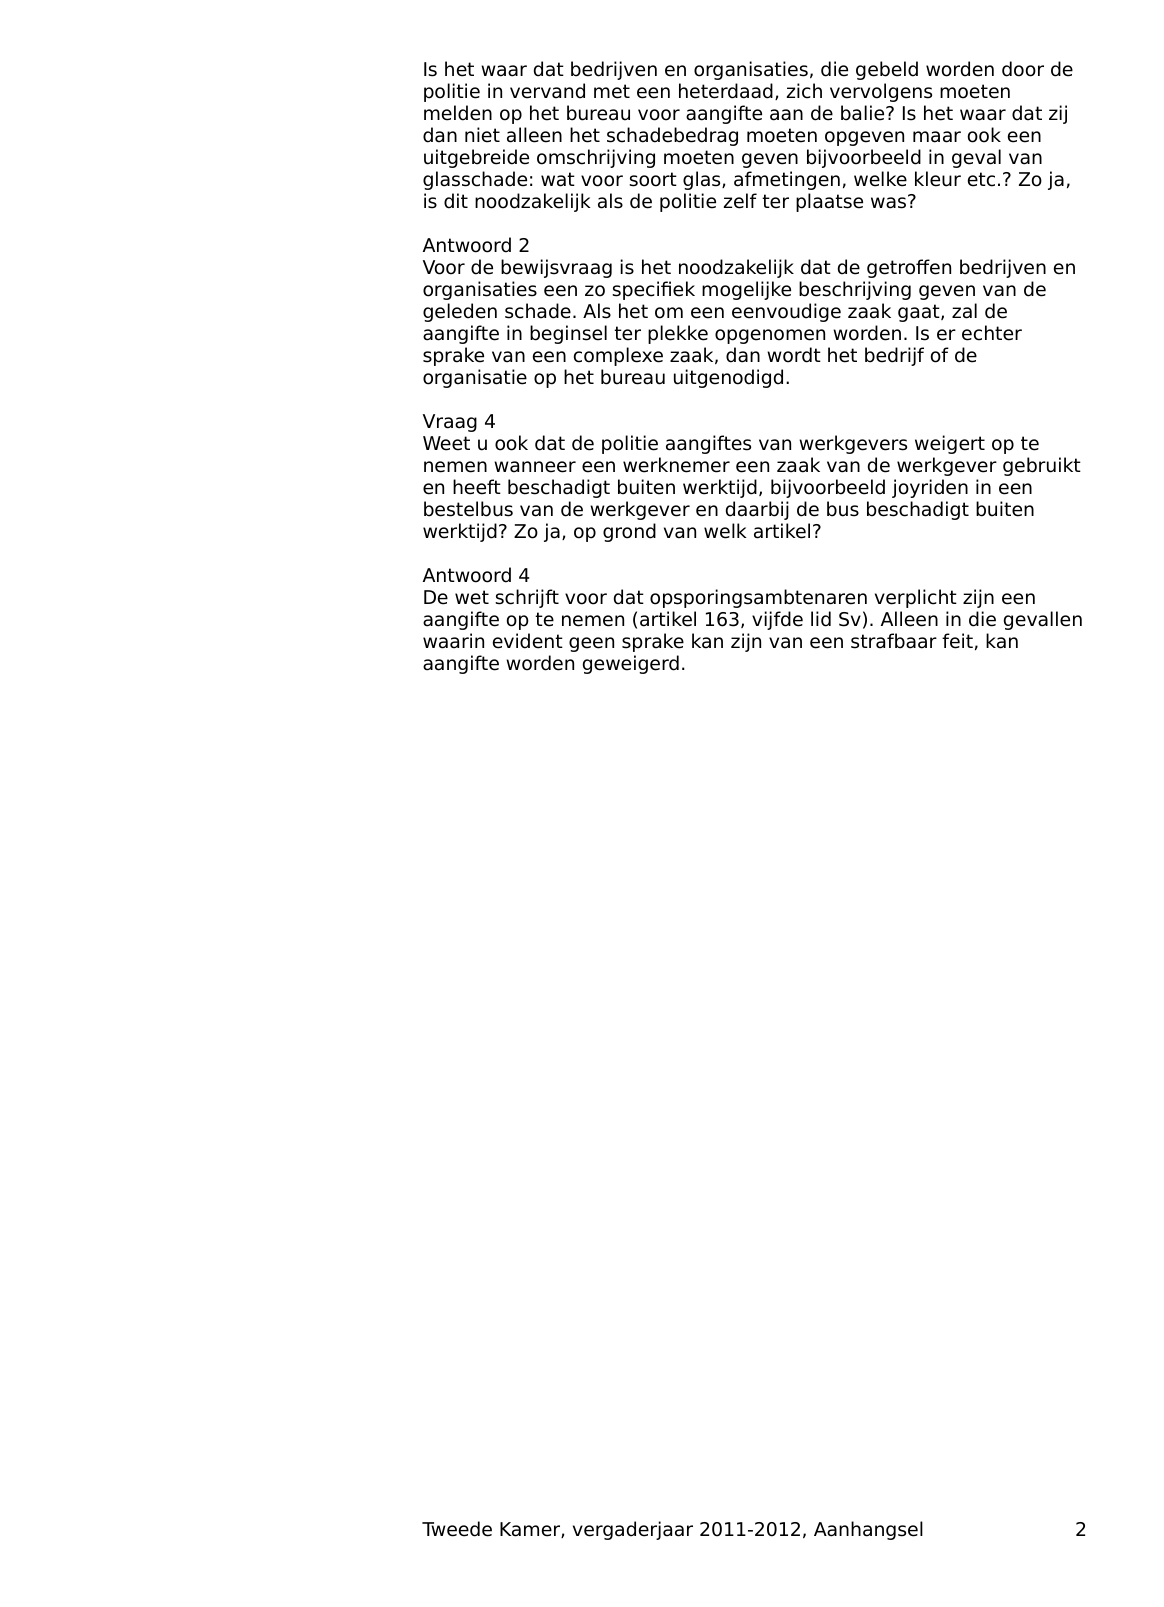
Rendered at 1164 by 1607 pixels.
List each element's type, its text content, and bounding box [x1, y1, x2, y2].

text Is het waar dat bedrijven en organisaties, die gebeld worden door de politie in vervand met een heterdaad, zich vervolgens moeten melden op het bureau voor aangifte aan de balie? Is het waar dat zij dan niet alleen het schadebedrag moeten opgeven maar ook een uitgebreide omschrijving moeten geven bijvoorbeeld in geval van glasschade: wat voor soort glas, afmetingen, welke kleur etc.? Zo ja, is dit noodzakelijk als de politie zelf ter plaatse was? [422, 59, 1087, 213]
text Antwoord 2 [422, 235, 1087, 257]
text Weet u ook dat de politie aangiftes van werkgevers weigert op te nemen wanneer een werknemer een zaak van de werkgever gebruikt en heeft beschadigt buiten werktijd, bijvoorbeeld joyriden in een bestelbus van de werkgever en daarbij de bus beschadigt buiten werktijd? Zo ja, op grond van welk artikel? [422, 433, 1087, 543]
text Vraag 4 [422, 411, 1087, 433]
text De wet schrijft voor dat opsporingsambtenaren verplicht zijn een aangifte op te nemen (artikel 163, vijfde lid Sv). Alleen in die gevallen waarin evident geen sprake kan zijn van een strafbaar feit, kan aangifte worden geweigerd. [422, 587, 1087, 675]
text Voor de bewijsvraag is het noodzakelijk dat de getroffen bedrijven en organisaties een zo specifiek mogelijke beschrijving geven van de geleden schade. Als het om een eenvoudige zaak gaat, zal de aangifte in beginsel ter plekke opgenomen worden. Is er echter sprake van een complexe zaak, dan wordt het bedrijf of de organisatie op het bureau uitgenodigd. [422, 257, 1087, 389]
text Antwoord 4 [422, 565, 1087, 587]
